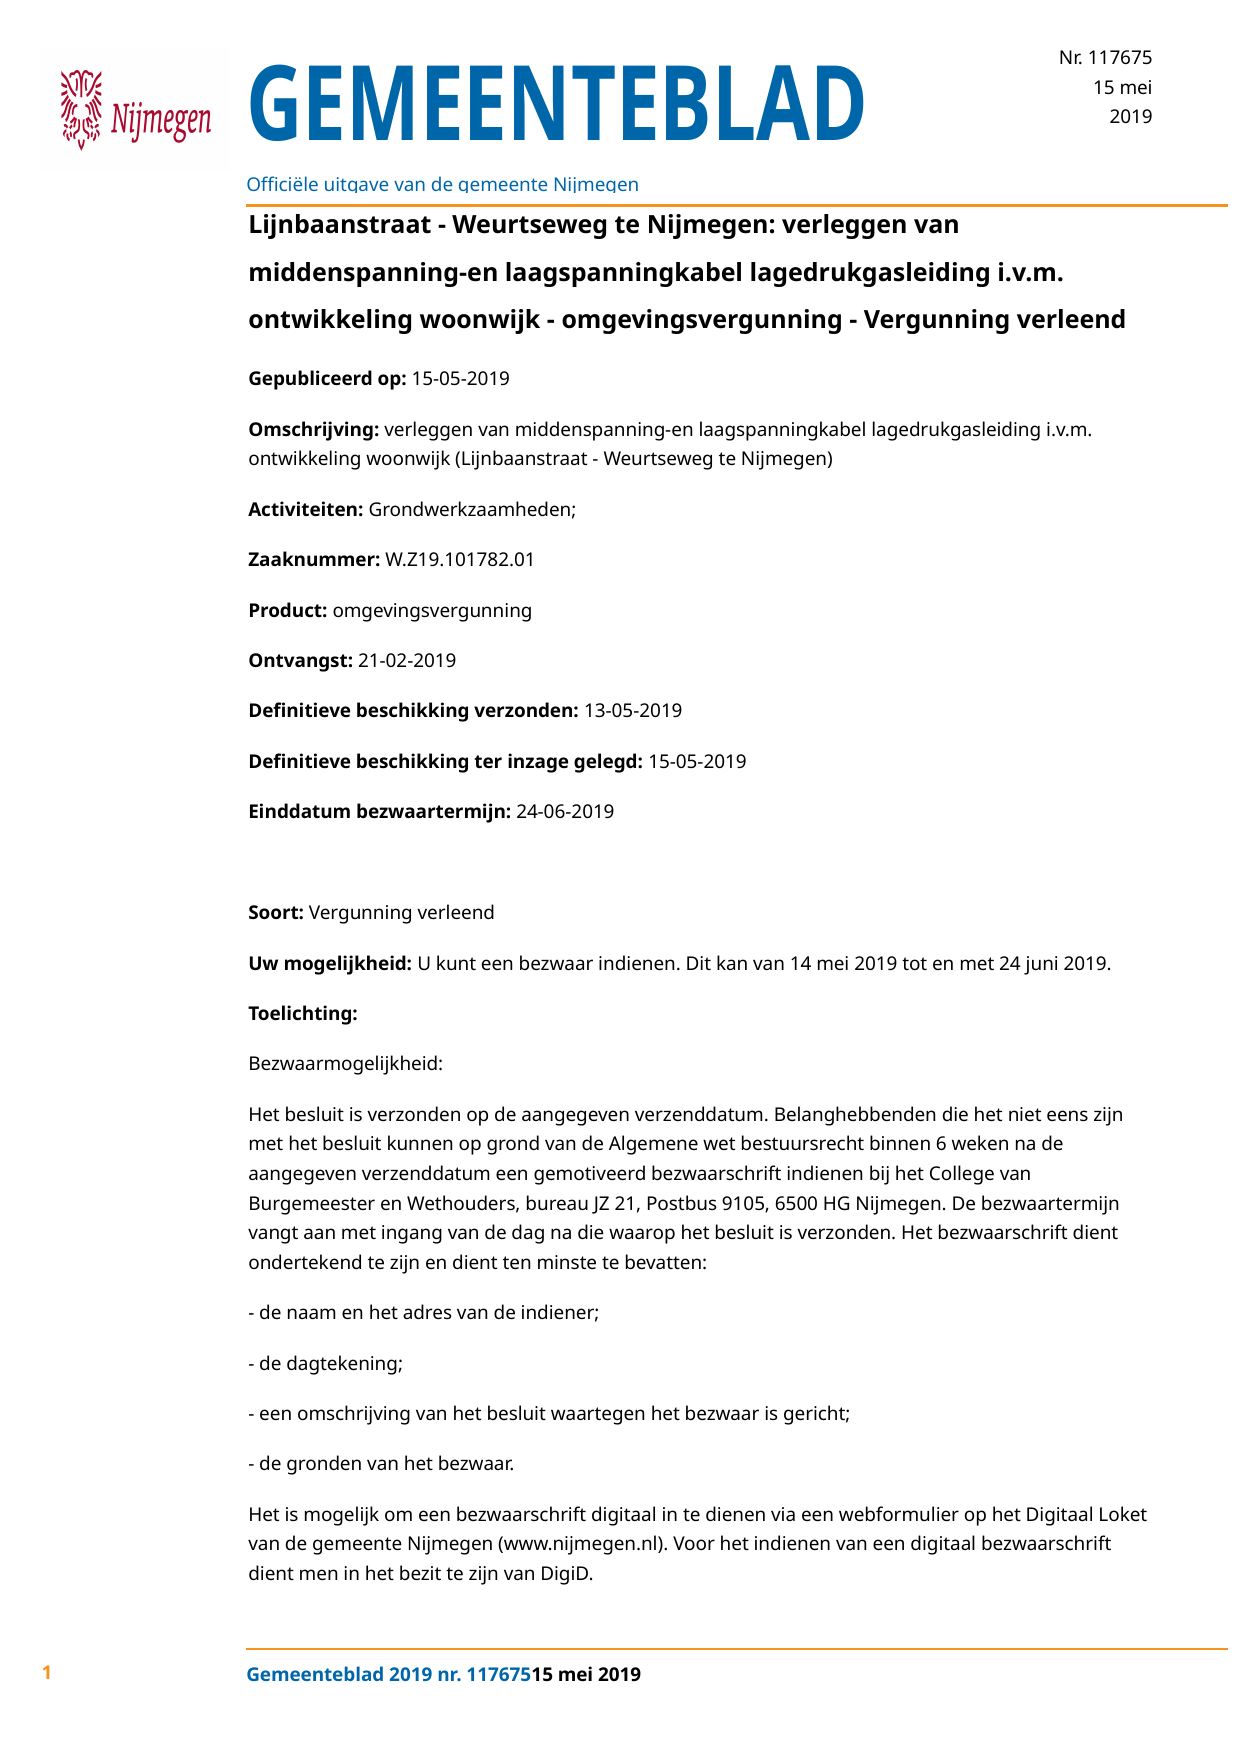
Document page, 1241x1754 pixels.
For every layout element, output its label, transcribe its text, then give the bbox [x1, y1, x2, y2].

text - de dagtekening; [248, 1350, 1152, 1375]
text Definitieve beschikking ter inzage gelegd: 15-05-2019 [248, 748, 1152, 774]
picture [41, 47, 231, 172]
text Zaaknummer: W.Z19.101782.01 [248, 546, 1152, 572]
text Bezwaarmogelijkheid: [248, 1051, 1152, 1076]
text Product: omgevingsvergunning [248, 597, 1152, 622]
text Ontvangst: 21-02-2019 [248, 647, 1152, 673]
text Omschrijving: verleggen van middenspanning-en laagspanningkabel lagedrukgasleiding i.v.m. ontwikkeling woonwijk (Lijnbaanstraat - Weurtseweg te Nijmegen) [248, 416, 1152, 471]
text Toelichting: [248, 1000, 1152, 1026]
text Einddatum bezwaartermijn: 24-06-2019 [248, 798, 1152, 824]
text Het is mogelijk om een bezwaarschrift digitaal in te dienen via een webformulier op het Digitaal Loket van de gemeente Nijmegen (www.nijmegen.nl). Voor het indienen van een digitaal bezwaarschrift dient men in het bezit te zijn van DigiD. [248, 1501, 1152, 1586]
text Lijnbaanstraat - Weurtseweg te Nijmegen: verleggen van middenspanning-en laagspanningkabel lagedrukgasleiding i.v.m. ontwikkeling woonwijk - omgevingsvergunning - Vergunning verleend [248, 207, 1152, 336]
text Gepubliceerd op: 15-05-2019 [248, 366, 1152, 391]
text Definitieve beschikking verzonden: 13-05-2019 [248, 698, 1152, 723]
text Uw mogelijkheid: U kunt een bezwaar indienen. Dit kan van 14 mei 2019 tot en met 24 juni 2019. [248, 950, 1152, 975]
text Soort: Vergunning verleend [248, 899, 1152, 925]
text - een omschrijving van het besluit waartegen het bezwaar is gericht; [248, 1400, 1152, 1426]
text - de naam en het adres van de indiener; [248, 1299, 1152, 1325]
text - de gronden van het bezwaar. [248, 1451, 1152, 1476]
text Het besluit is verzonden op de aangegeven verzenddatum. Belanghebbenden die het niet eens zijn met het besluit kunnen op grond van de Algemene wet bestuursrecht binnen 6 weken na de aangegeven verzenddatum een gemotiveerd bezwaarschrift indienen bij het College van Burgemeester en Wethouders, bureau JZ 21, Postbus 9105, 6500 HG Nijmegen. De bezwaartermijn vangt aan met ingang van de dag na die waarop het besluit is verzonden. Het bezwaarschrift dient ondertekend te zijn en dient ten minste te bevatten: [248, 1101, 1152, 1274]
text Activiteiten: Grondwerkzaamheden; [248, 496, 1152, 522]
